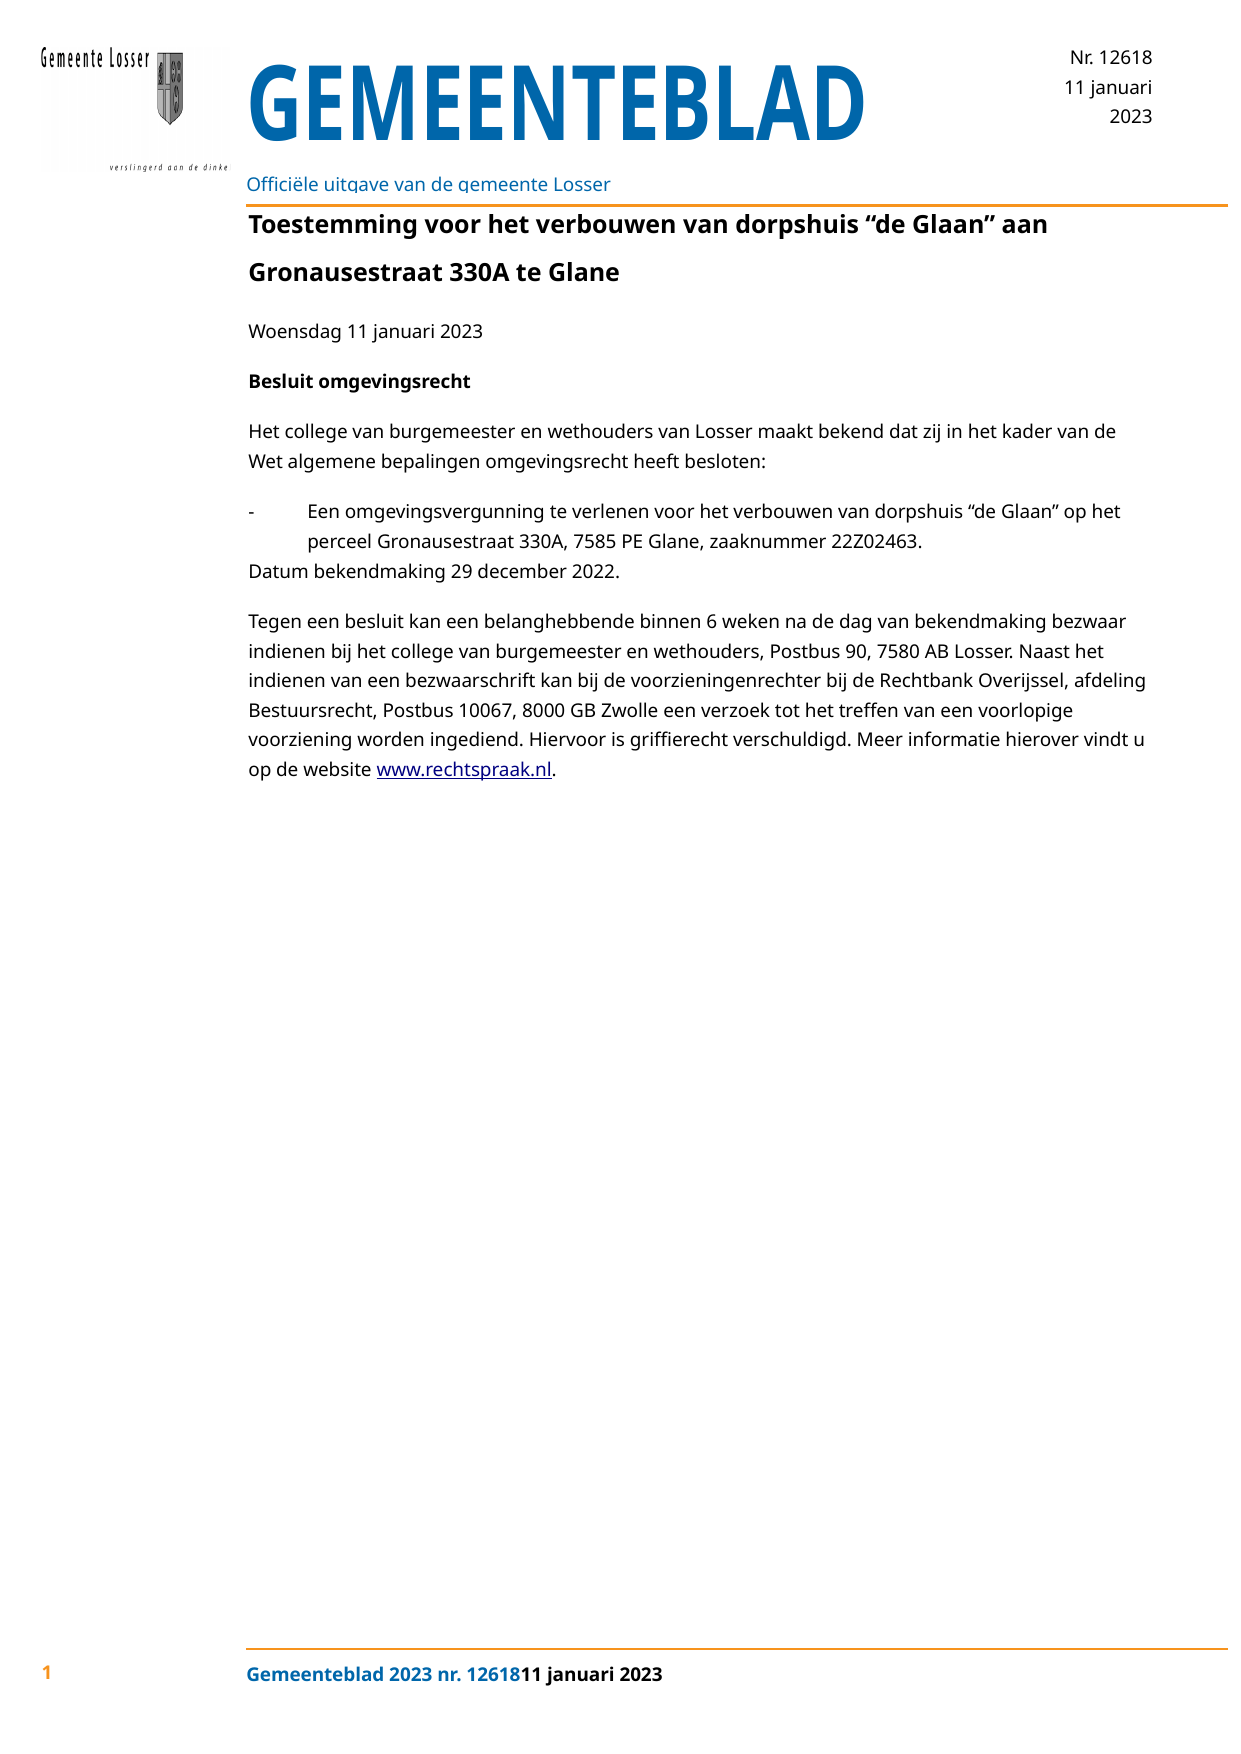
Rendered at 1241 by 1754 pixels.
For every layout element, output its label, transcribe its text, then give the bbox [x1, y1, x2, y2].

text Het college van burgemeester en wethouders van Losser maakt bekend dat zij in het kader van de Wet algemene bepalingen omgevingsrecht heeft besloten: [248, 419, 1152, 474]
picture [41, 47, 231, 172]
text Besluit omgevingsrecht [248, 368, 1152, 394]
text Woensdag 11 januari 2023 [248, 318, 1152, 344]
text Toestemming voor het verbouwen van dorpshuis “de Glaan” aan Gronausestraat 330A te Glane [248, 207, 1152, 288]
text Tegen een besluit kan een belanghebbende binnen 6 weken na de dag van bekendmaking bezwaar indienen bij het college van burgemeester en wethouders, Postbus 90, 7580 AB Losser. Naast het indienen van een bezwaarschrift kan bij de voorzieningenrechter bij de Rechtbank Overijssel, afdeling Bestuursrecht, Postbus 10067, 8000 GB Zwolle een verzoek tot het treffen van een voorlopige voorziening worden ingediend. Hiervoor is griffierecht verschuldigd. Meer informatie hierover vindt u op de website www.rechtspraak.nl. [248, 608, 1152, 782]
text Datum bekendmaking 29 december 2022. [248, 558, 1152, 584]
list Een omgevingsvergunning te verlenen voor het verbouwen van dorpshuis “de Glaan” op het perceel Gronausestraat 330A, 7585 PE Glane, zaaknummer 22Z02463. [248, 499, 1152, 554]
